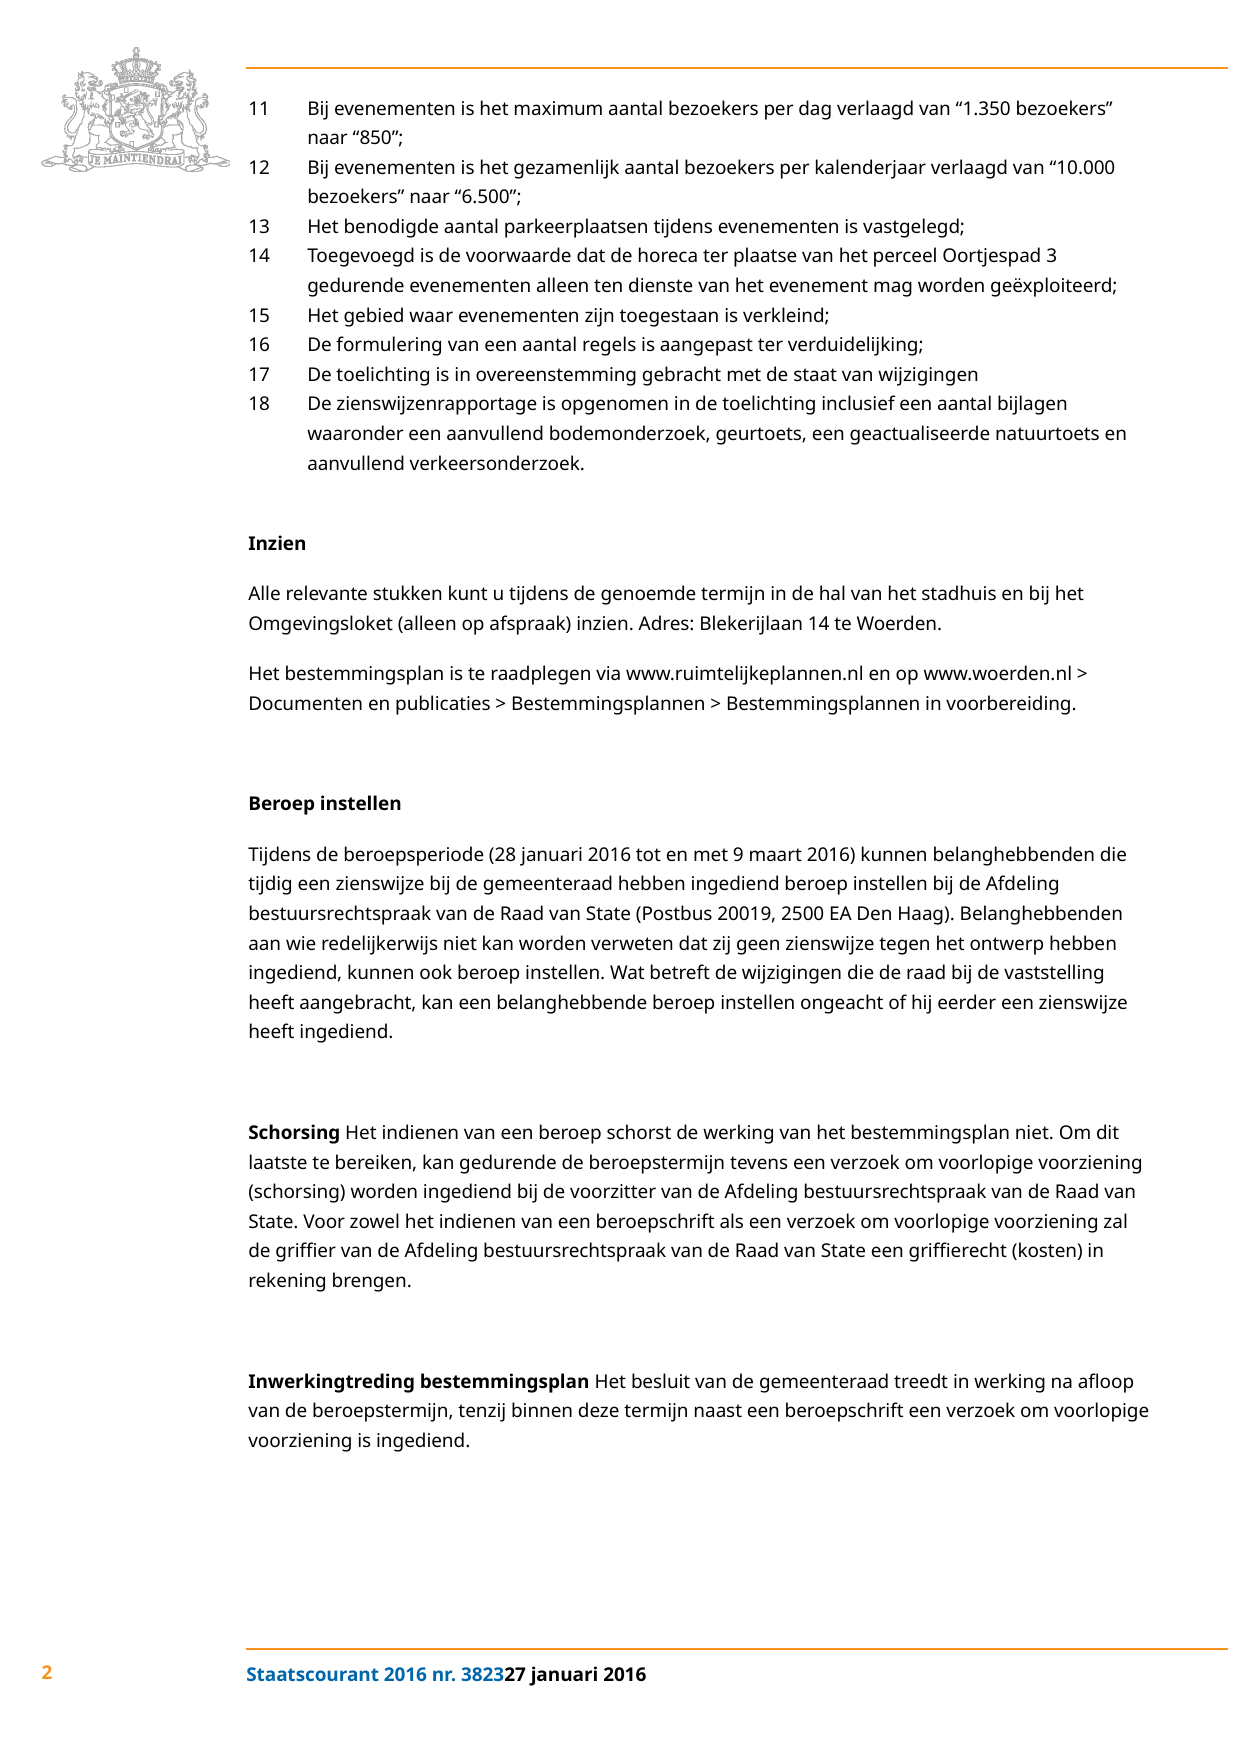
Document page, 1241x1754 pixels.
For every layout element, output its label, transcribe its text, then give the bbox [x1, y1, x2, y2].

list Het benodigde aantal parkeerplaatsen tijdens evenementen is vastgelegd; [248, 213, 1152, 239]
text Beroep instellen [248, 791, 1152, 816]
text Tijdens de beroepsperiode (28 januari 2016 tot en met 9 maart 2016) kunnen belanghebbenden die tijdig een zienswijze bij de gemeenteraad hebben ingediend beroep instellen bij de Afdeling bestuursrechtspraak van de Raad van State (Postbus 20019, 2500 EA Den Haag). Belanghebbenden aan wie redelijkerwijs niet kan worden verweten dat zij geen zienswijze tegen het ontwerp hebben ingediend, kunnen ook beroep instellen. Wat betreft de wijzigingen die de raad bij de vaststelling heeft aangebracht, kan een belanghebbende beroep instellen ongeacht of hij eerder een zienswijze heeft ingediend. [248, 841, 1152, 1044]
list De formulering van een aantal regels is aangepast ter verduidelijking; [248, 331, 1152, 357]
text Het bestemmingsplan is te raadplegen via www.ruimtelijkeplannen.nl en op www.woerden.nl > Documenten en publicaties > Bestemmingsplannen > Bestemmingsplannen in voorbereiding. [248, 660, 1152, 716]
text Alle relevante stukken kunt u tijdens de genoemde termijn in de hal van het stadhuis en bij het Omgevingsloket (alleen op afspraak) inzien. Adres: Blekerijlaan 14 te Woerden. [248, 580, 1152, 636]
text Inzien [248, 530, 1152, 556]
list Bij evenementen is het gezamenlijk aantal bezoekers per kalenderjaar verlaagd van “10.000 bezoekers” naar “6.500”; [248, 154, 1152, 209]
list De zienswijzenrapportage is opgenomen in de toelichting inclusief een aantal bijlagen waaronder een aanvullend bodemonderzoek, geurtoets, een geactualiseerde natuurtoets en aanvullend verkeersonderzoek. [248, 391, 1152, 476]
list De toelichting is in overeenstemming gebracht met de staat van wijzigingen [248, 361, 1152, 387]
list Bij evenementen is het maximum aantal bezoekers per dag verlaagd van “1.350 bezoekers” naar “850”; [248, 95, 1152, 150]
list Het gebied waar evenementen zijn toegestaan is verkleind; [248, 302, 1152, 328]
text Inwerkingtreding bestemmingsplan Het besluit van de gemeenteraad treedt in werking na afloop van de beroepstermijn, tenzij binnen deze termijn naast een beroepschrift een verzoek om voorlopige voorziening is ingediend. [248, 1368, 1152, 1453]
text Schorsing Het indienen van een beroep schorst de werking van het bestemmingsplan niet. Om dit laatste te bereiken, kan gedurende de beroepstermijn tevens een verzoek om voorlopige voorziening (schorsing) worden ingediend bij de voorzitter van de Afdeling bestuursrechtspraak van de Raad van State. Voor zowel het indienen van een beroepschrift als een verzoek om voorlopige voorziening zal de griffier van de Afdeling bestuursrechtspraak van de Raad van State een griffierecht (kosten) in rekening brengen. [248, 1119, 1152, 1293]
list Toegevoegd is de voorwaarde dat de horeca ter plaatse van het perceel Oortjespad 3 gedurende evenementen alleen ten dienste van het evenement mag worden geëxploiteerd; [248, 243, 1152, 298]
picture [41, 47, 231, 172]
